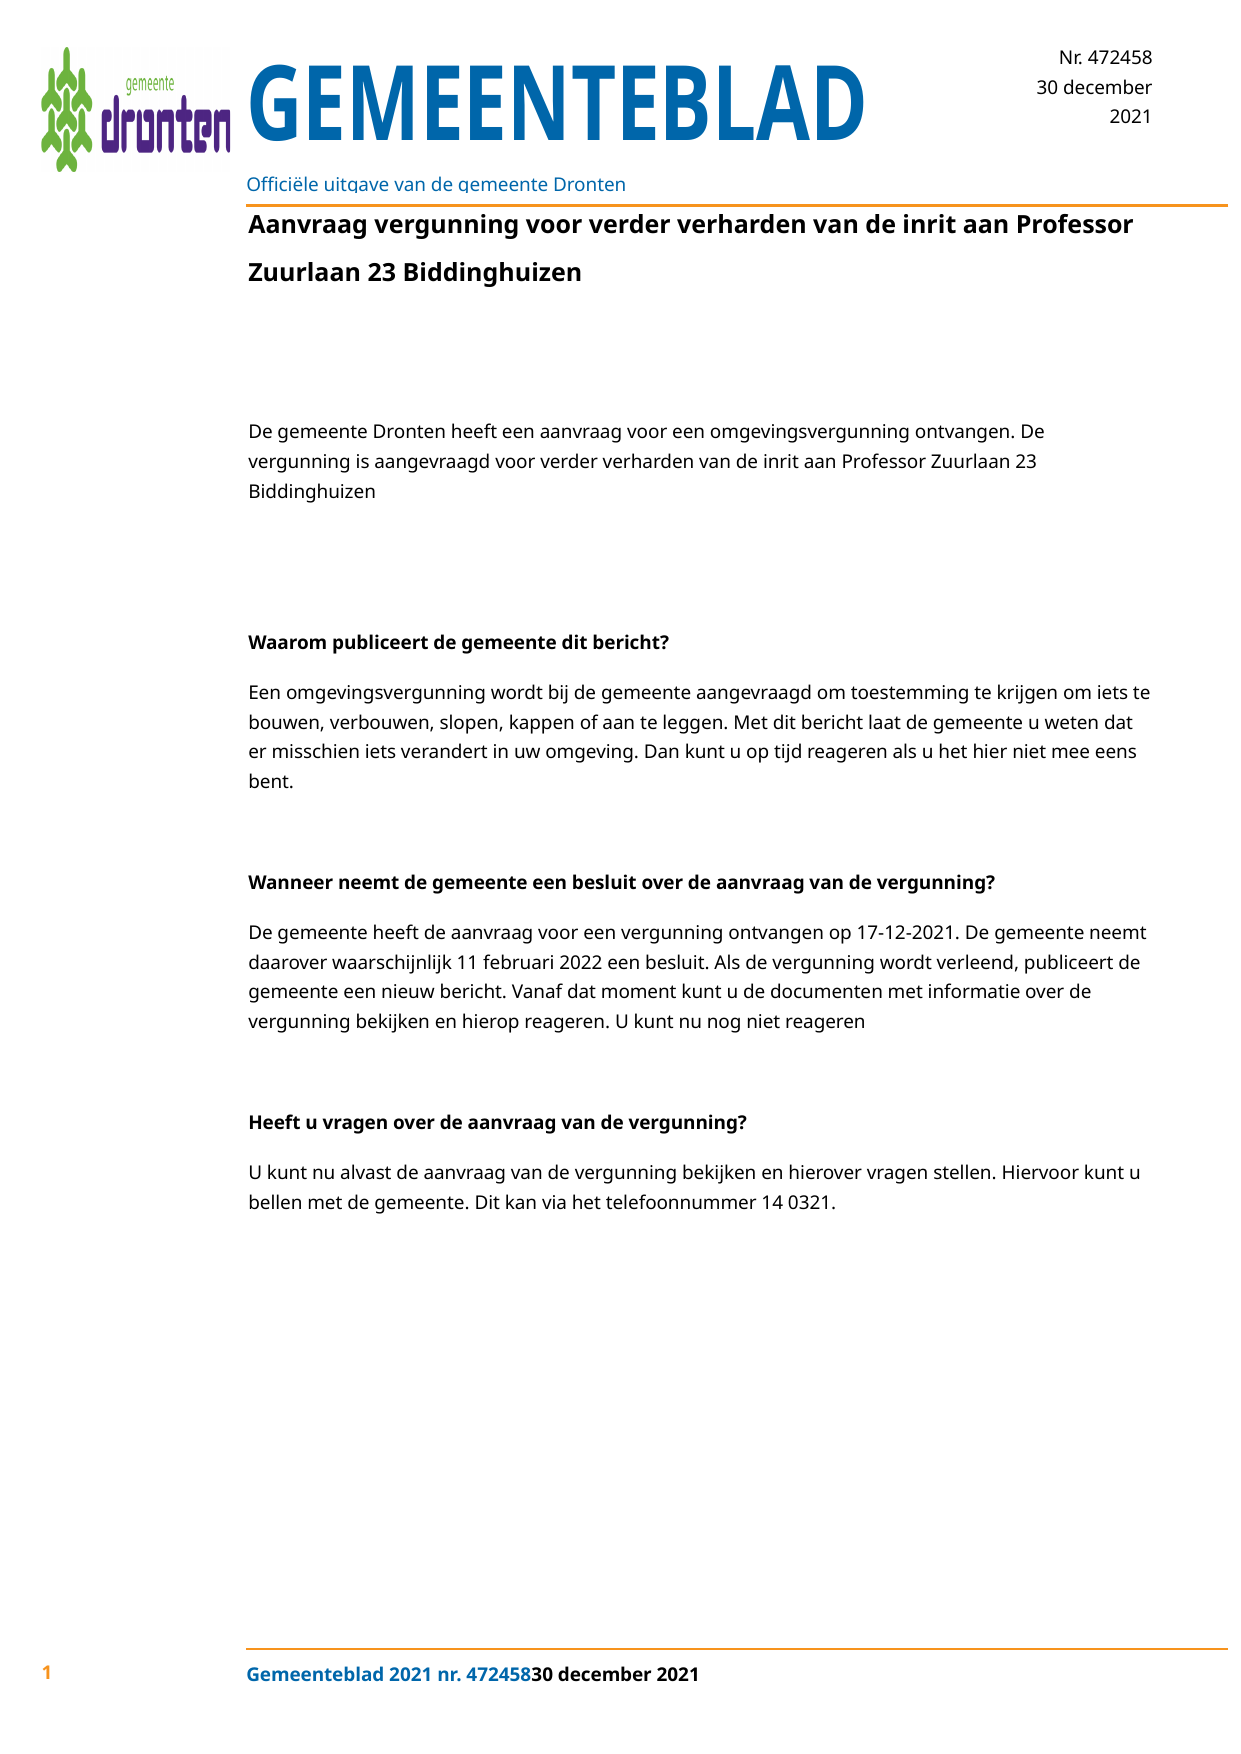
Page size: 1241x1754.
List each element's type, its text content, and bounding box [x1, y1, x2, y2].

text Wanneer neemt de gemeente een besluit over de aanvraag van de vergunning? [248, 869, 1152, 895]
text Een omgevingsvergunning wordt bij de gemeente aangevraagd om toestemming te krijgen om iets te bouwen, verbouwen, slopen, kappen of aan te leggen. Met dit bericht laat de gemeente u weten dat er misschien iets verandert in uw omgeving. Dan kunt u op tijd reageren als u het hier niet mee eens bent. [248, 679, 1152, 794]
text U kunt nu alvast de aanvraag van de vergunning bekijken en hierover vragen stellen. Hiervoor kunt u bellen met de gemeente. Dit kan via het telefoonnummer 14 0321. [248, 1159, 1152, 1215]
text Aanvraag vergunning voor verder verharden van de inrit aan Professor Zuurlaan 23 Biddinghuizen [248, 207, 1152, 288]
text Heeft u vragen over de aanvraag van de vergunning? [248, 1109, 1152, 1135]
picture [41, 47, 231, 172]
text De gemeente Dronten heeft een aanvraag voor een omgevingsvergunning ontvangen. De vergunning is aangevraagd voor verder verharden van de inrit aan Professor Zuurlaan 23 Biddinghuizen [248, 419, 1152, 504]
text Waarom publiceert de gemeente dit bericht? [248, 629, 1152, 655]
text De gemeente heeft de aanvraag voor een vergunning ontvangen op 17-12-2021. De gemeente neemt daarover waarschijnlijk 11 februari 2022 een besluit. Als de vergunning wordt verleend, publiceert de gemeente een nieuw bericht. Vanaf dat moment kunt u de documenten met informatie over de vergunning bekijken en hierop reageren. U kunt nu nog niet reageren [248, 919, 1152, 1034]
